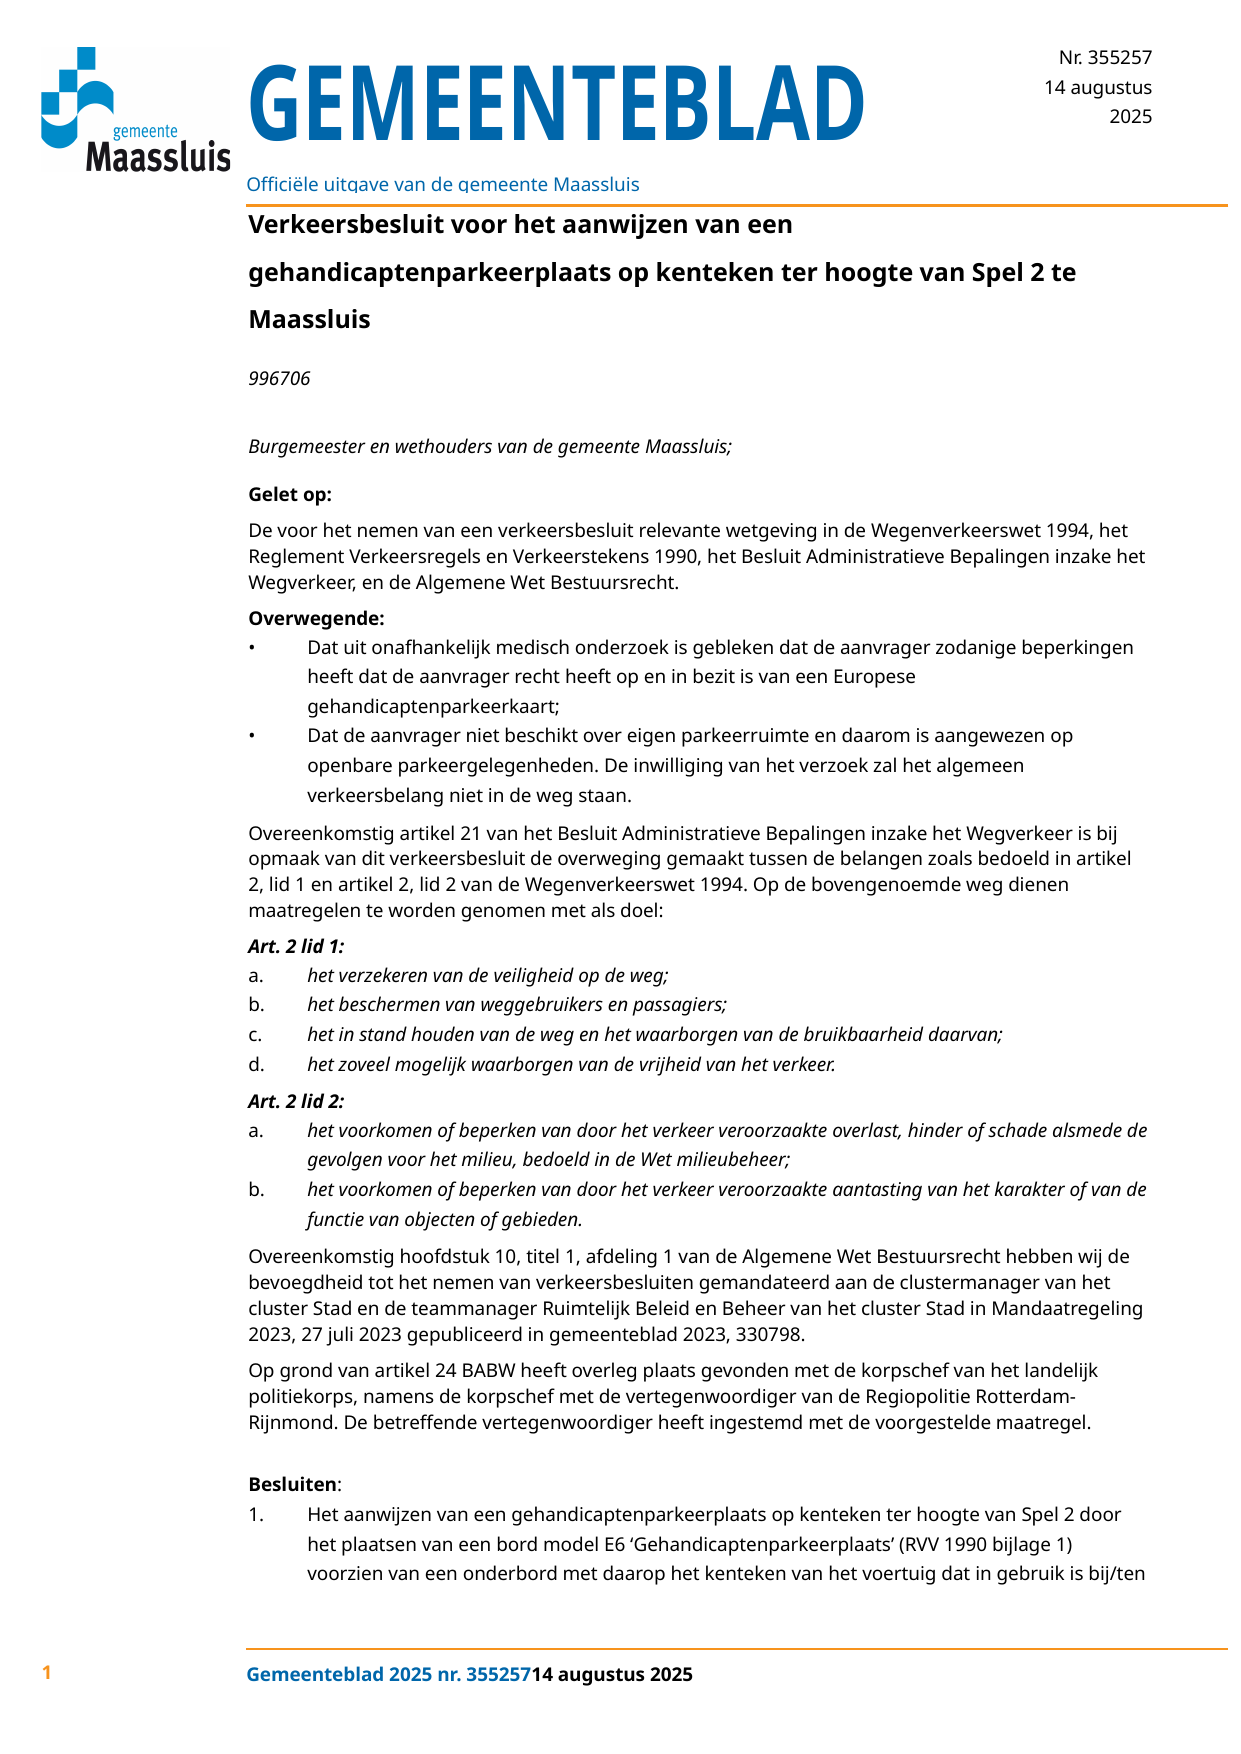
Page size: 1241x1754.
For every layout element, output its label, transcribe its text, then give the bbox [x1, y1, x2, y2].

picture [41, 47, 77, 92]
list het zoveel mogelijk waarborgen van de vrijheid van het verkeer. [248, 1051, 1152, 1076]
text 996706 [248, 366, 1152, 391]
text Op grond van artikel 24 BABW heeft overleg plaats gevonden met de korpschef van het landelijk politiekorps, namens de korpschef met de vertegenwoordiger van de Regiopolitie Rotterdam-Rijnmond. De betreffende vertegenwoordiger heeft ingestemd met de voorgestelde maatregel. [248, 1357, 1152, 1435]
list het beschermen van weggebruikers en passagiers; [248, 992, 1152, 1017]
text Overeenkomstig artikel 21 van het Besluit Administratieve Bepalingen inzake het Wegverkeer is bij opmaak van dit verkeersbesluit de overweging gemaakt tussen de belangen zoals bedoeld in artikel 2, lid 1 en artikel 2, lid 2 van de Wegenverkeerswet 1994. Op de bovengenoemde weg dienen maatregelen te worden genomen met als doel: [248, 820, 1152, 923]
text Besluiten: [248, 1472, 1152, 1497]
list Het aanwijzen van een gehandicaptenparkeerplaats op kenteken ter hoogte van Spel 2 door het plaatsen van een bord model E6 ‘Gehandicaptenparkeerplaats’ (RVV 1990 bijlage 1) voorzien van een onderbord met daarop het kenteken van het voertuig dat in gebruik is bij/ten [248, 1501, 1152, 1586]
list Dat uit onafhankelijk medisch onderzoek is gebleken dat de aanvrager zodanige beperkingen heeft dat de aanvrager recht heeft op en in bezit is van een Europese gehandicaptenparkeerkaart; [248, 634, 1152, 719]
text Art. 2 lid 2: [248, 1089, 1152, 1114]
list het voorkomen of beperken van door het verkeer veroorzaakte overlast, hinder of schade alsmede de gevolgen voor het milieu, bedoeld in de Wet milieubeheer; [248, 1117, 1152, 1172]
list het in stand houden van de weg en het waarborgen van de bruikbaarheid daarvan; [248, 1021, 1152, 1047]
text De voor het nemen van een verkeersbesluit relevante wetgeving in de Wegenverkeerswet 1994, het Reglement Verkeersregels en Verkeerstekens 1990, het Besluit Administratieve Bepalingen inzake het Wegverkeer, en de Algemene Wet Bestuursrecht. [248, 517, 1152, 595]
text Verkeersbesluit voor het aanwijzen van een gehandicaptenparkeerplaats op kenteken ter hoogte van Spel 2 te Maassluis [248, 207, 1152, 336]
text Overeenkomstig hoofdstuk 10, titel 1, afdeling 1 van de Algemene Wet Bestuursrecht hebben wij de bevoegdheid tot het nemen van verkeersbesluiten gemandateerd aan de clustermanager van het cluster Stad en de teammanager Ruimtelijk Beleid en Beheer van het cluster Stad in Mandaatregeling 2023, 27 juli 2023 gepubliceerd in gemeenteblad 2023, 330798. [248, 1244, 1152, 1347]
list het voorkomen of beperken van door het verkeer veroorzaakte aantasting van het karakter of van de functie van objecten of gebieden. [248, 1176, 1152, 1231]
text Overwegende: [248, 606, 1152, 631]
text Burgemeester en wethouders van de gemeente Maassluis; [248, 433, 1152, 459]
list het verzekeren van de veiligheid op de weg; [248, 962, 1152, 988]
text Art. 2 lid 1: [248, 934, 1152, 959]
text Gelet op: [248, 481, 1152, 507]
picture [41, 47, 231, 172]
list Dat de aanvrager niet beschikt over eigen parkeerruimte en daarom is aangewezen op openbare parkeergelegenheden. De inwilliging van het verzoek zal het algemeen verkeersbelang niet in de weg staan. [248, 723, 1152, 808]
